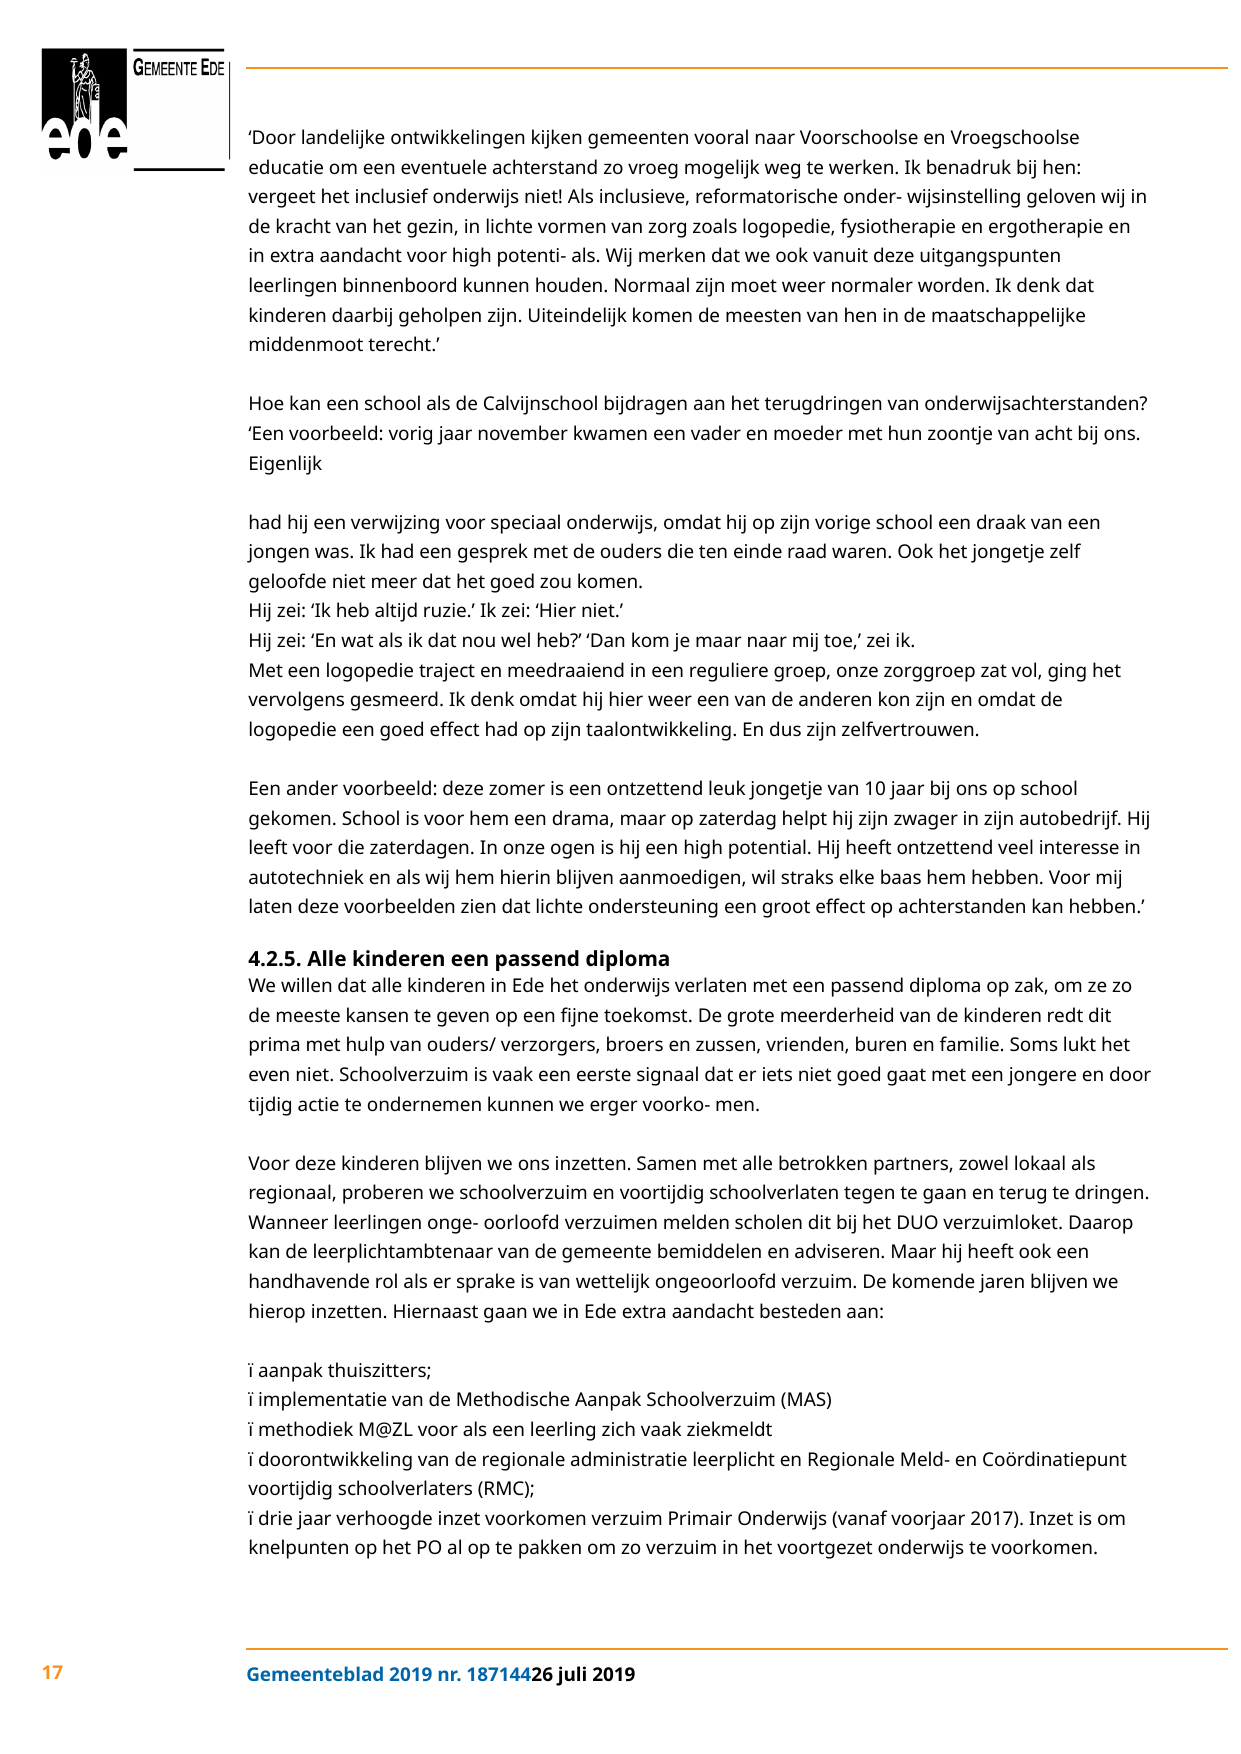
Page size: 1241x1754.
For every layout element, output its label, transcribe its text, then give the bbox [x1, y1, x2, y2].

text Hij zei: ‘En wat als ik dat nou wel heb?’ ‘Dan kom je maar naar mij toe,’ zei ik. [248, 627, 1152, 653]
text Hij zei: ‘Ik heb altijd ruzie.’ Ik zei: ‘Hier niet.’ [248, 598, 1152, 623]
picture [41, 47, 231, 172]
text Met een logopedie traject en meedraaiend in een reguliere groep, onze zorggroep zat vol, ging het vervolgens gesmeerd. Ik denk omdat hij hier weer een van de anderen kon zijn en omdat de logopedie een goed effect had op zijn taalontwikkeling. En dus zijn zelfvertrouwen. [248, 657, 1152, 742]
text ï doorontwikkeling van de regionale administratie leerplicht en Regionale Meld- en Coördinatiepunt voortijdig schoolverlaters (RMC); [248, 1446, 1152, 1501]
text We willen dat alle kinderen in Ede het onderwijs verlaten met een passend diploma op zak, om ze zo de meeste kansen te geven op een fijne toekomst. De grote meerderheid van de kinderen redt dit prima met hulp van ouders/ verzorgers, broers en zussen, vrienden, buren en familie. Soms lukt het even niet. Schoolverzuim is vaak een eerste signaal dat er iets niet goed gaat met een jongere en door tijdig actie te ondernemen kunnen we erger voorko- men. [248, 972, 1152, 1116]
text Hoe kan een school als de Calvijnschool bijdragen aan het terugdringen van onderwijsachterstanden? [248, 391, 1152, 416]
text ï drie jaar verhoogde inzet voorkomen verzuim Primair Onderwijs (vanaf voorjaar 2017). Inzet is om knelpunten op het PO al op te pakken om zo verzuim in het voortgezet onderwijs te voorkomen. [248, 1505, 1152, 1560]
text Voor deze kinderen blijven we ons inzetten. Samen met alle betrokken partners, zowel lokaal als regionaal, proberen we schoolverzuim en voortijdig schoolverlaten tegen te gaan en terug te dringen. Wanneer leerlingen onge- oorloofd verzuimen melden scholen dit bij het DUO verzuimloket. Daarop kan de leerplichtambtenaar van de gemeente bemiddelen en adviseren. Maar hij heeft ook een handhavende rol als er sprake is van wettelijk ongeoorloofd verzuim. De komende jaren blijven we hierop inzetten. Hiernaast gaan we in Ede extra aandacht besteden aan: [248, 1150, 1152, 1323]
text ï methodiek M@ZL voor als een leerling zich vaak ziekmeldt [248, 1416, 1152, 1442]
text ‘Een voorbeeld: vorig jaar november kwamen een vader en moeder met hun zoontje van acht bij ons. Eigenlijk [248, 420, 1152, 476]
text ‘Door landelijke ontwikkelingen kijken gemeenten vooral naar Voorschoolse en Vroegschoolse educatie om een eventuele achterstand zo vroeg mogelijk weg te werken. Ik benadruk bij hen: vergeet het inclusief onderwijs niet! Als inclusieve, reformatorische onder- wijsinstelling geloven wij in de kracht van het gezin, in lichte vormen van zorg zoals logopedie, fysiotherapie en ergotherapie en in extra aandacht voor high potenti- als. Wij merken dat we ook vanuit deze uitgangspunten leerlingen binnenboord kunnen houden. Normaal zijn moet weer normaler worden. Ik denk dat kinderen daarbij geholpen zijn. Uiteindelijk komen de meesten van hen in de maatschappelijke middenmoot terecht.’ [248, 124, 1152, 357]
text ï implementatie van de Methodische Aanpak Schoolverzuim (MAS) [248, 1387, 1152, 1412]
text had hij een verwijzing voor speciaal onderwijs, omdat hij op zijn vorige school een draak van een jongen was. Ik had een gesprek met de ouders die ten einde raad waren. Ook het jongetje zelf geloofde niet meer dat het goed zou komen. [248, 509, 1152, 594]
text ï aanpak thuiszitters; [248, 1357, 1152, 1383]
text 4.2.5. Alle kinderen een passend diploma [248, 944, 1152, 972]
text Een ander voorbeeld: deze zomer is een ontzettend leuk jongetje van 10 jaar bij ons op school gekomen. School is voor hem een drama, maar op zaterdag helpt hij zijn zwager in zijn autobedrijf. Hij leeft voor die zaterdagen. In onze ogen is hij een high potential. Hij heeft ontzettend veel interesse in autotechniek en als wij hem hierin blijven aanmoedigen, wil straks elke baas hem hebben. Voor mij laten deze voorbeelden zien dat lichte ondersteuning een groot effect op achterstanden kan hebben.’ [248, 775, 1152, 919]
